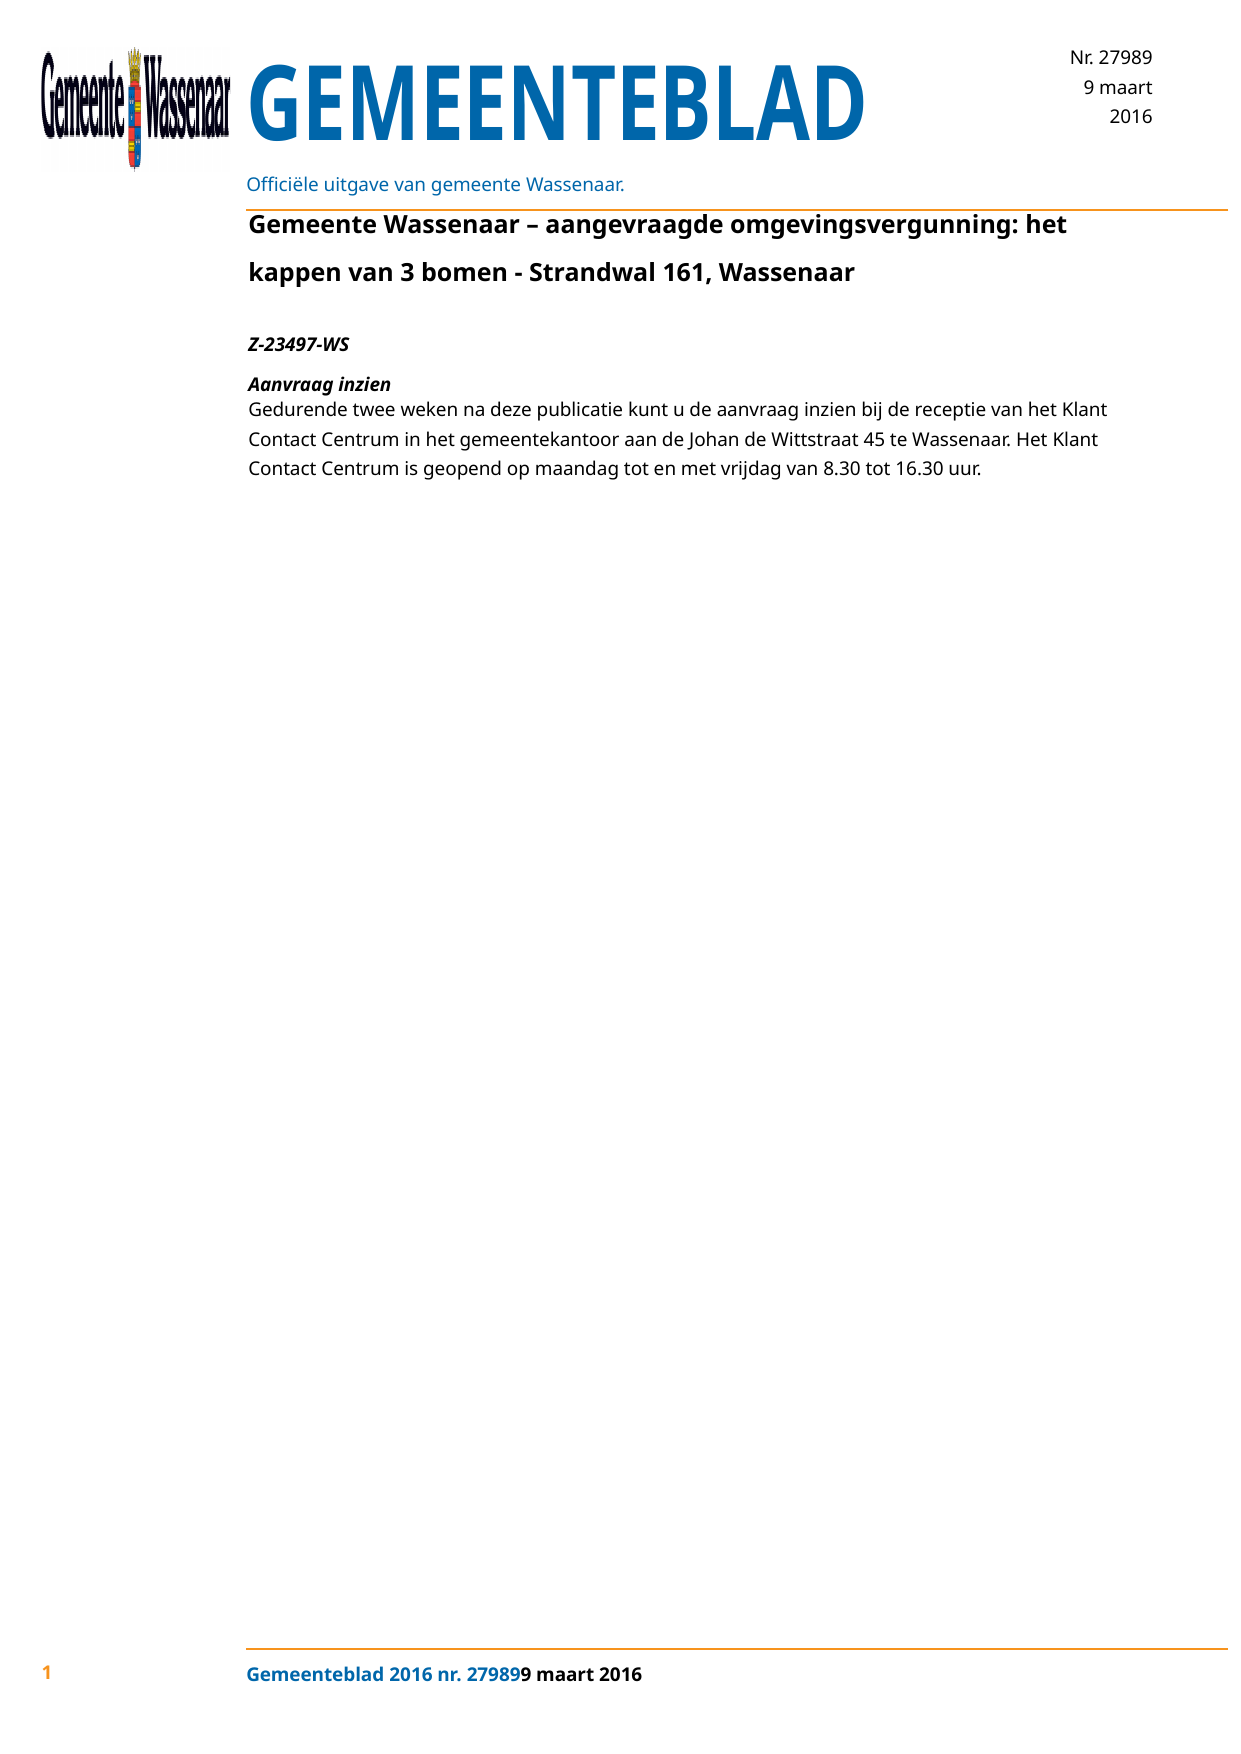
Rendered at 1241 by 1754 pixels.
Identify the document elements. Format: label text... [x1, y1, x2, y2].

picture [41, 47, 231, 172]
text Gemeente Wassenaar – aangevraagde omgevingsvergunning: het kappen van 3 bomen - Strandwal 161, Wassenaar [248, 211, 1152, 288]
text Aanvraag inzien [248, 371, 1152, 396]
text Z-23497-WS [248, 331, 1152, 357]
text Gedurende twee weken na deze publicatie kunt u de aanvraag inzien bij de receptie van het Klant Contact Centrum in het gemeentekantoor aan de Johan de Wittstraat 45 te Wassenaar. Het Klant Contact Centrum is geopend op maandag tot en met vrijdag van 8.30 tot 16.30 uur. [248, 396, 1152, 481]
